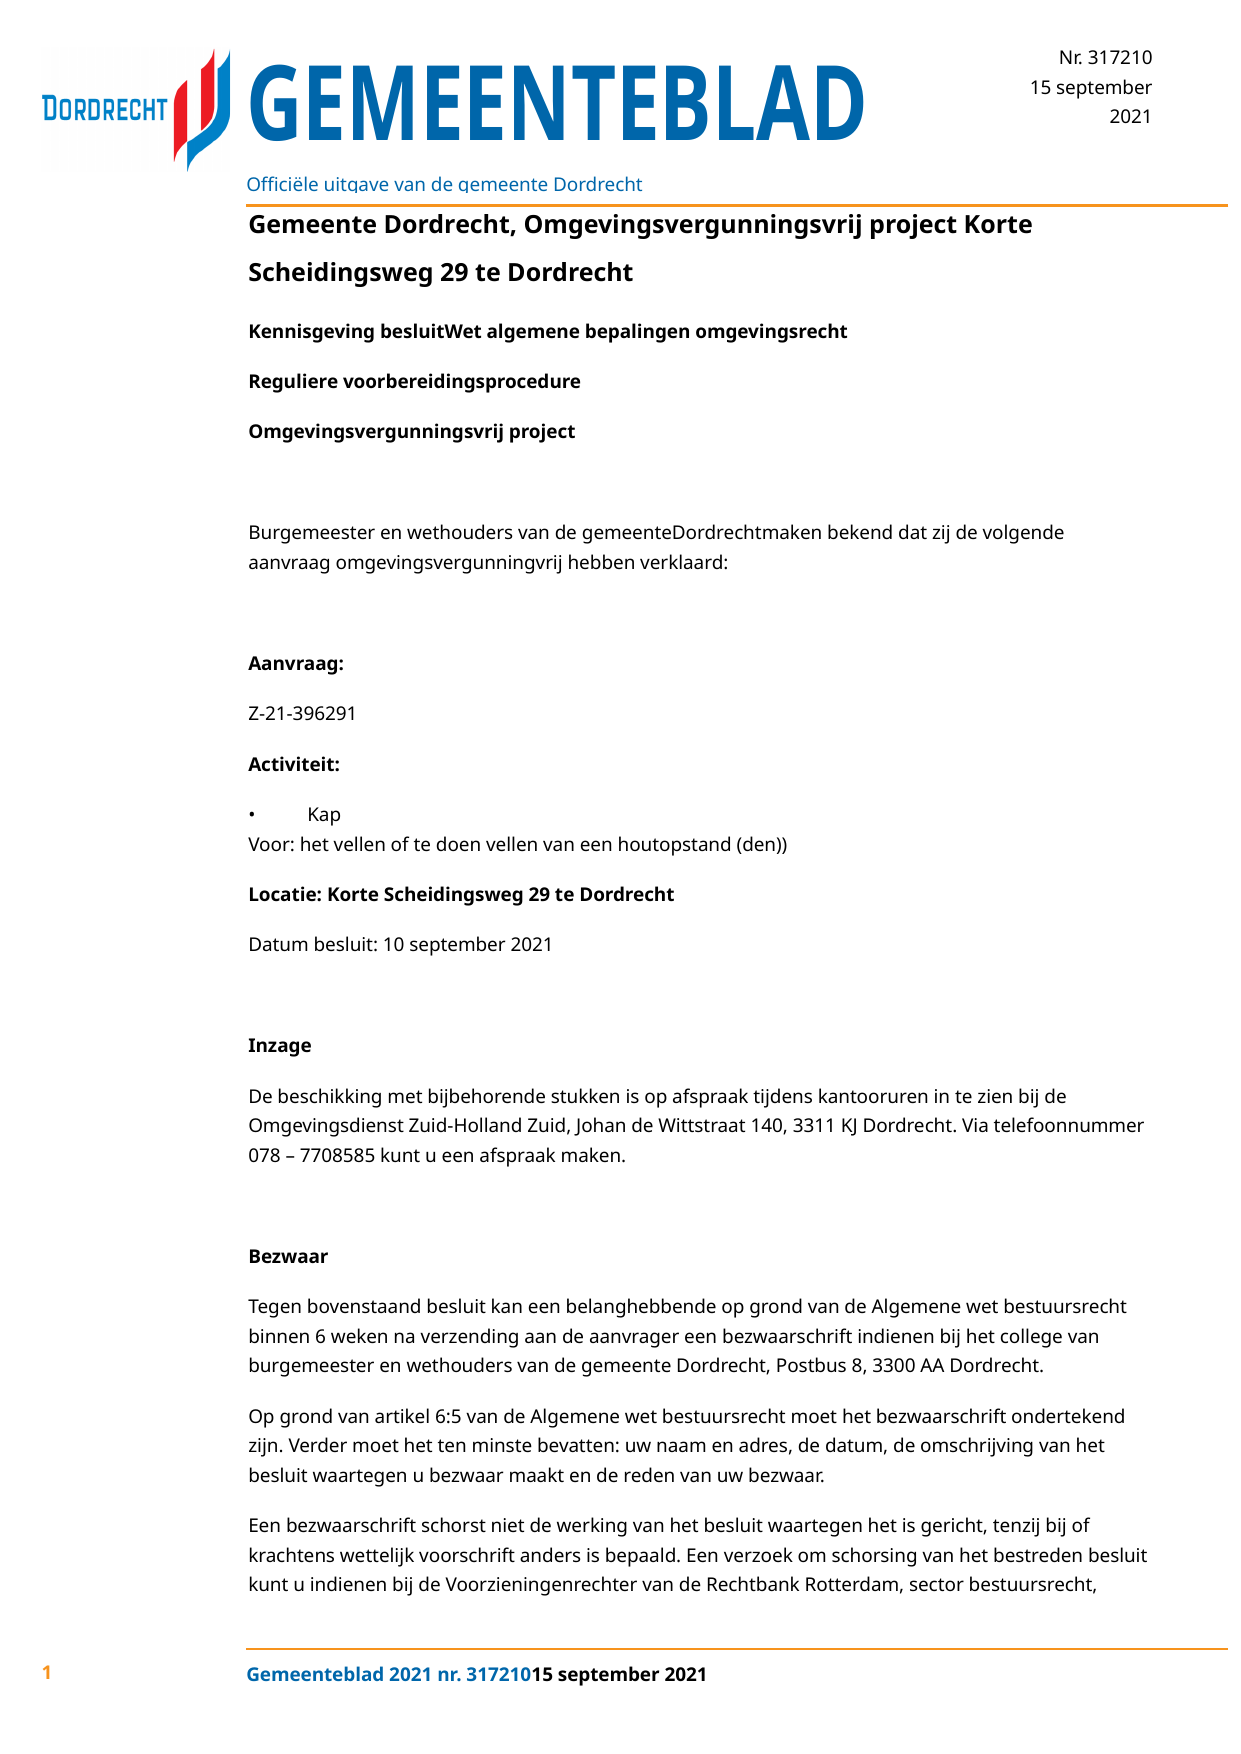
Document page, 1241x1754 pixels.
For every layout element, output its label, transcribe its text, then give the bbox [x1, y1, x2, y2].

list Kap [248, 801, 1152, 827]
picture [41, 47, 231, 172]
text Locatie: Korte Scheidingsweg 29 te Dordrecht [248, 881, 1152, 907]
text Z-21-396291 [248, 700, 1152, 726]
text Reguliere voorbereidingsprocedure [248, 368, 1152, 394]
text Aanvraag: [248, 650, 1152, 676]
text Datum besluit: 10 september 2021 [248, 932, 1152, 957]
text Activiteit: [248, 751, 1152, 777]
text Inzage [248, 1032, 1152, 1058]
text Burgemeester en wethouders van de gemeenteDordrechtmaken bekend dat zij de volgende aanvraag omgevingsvergunningvrij hebben verklaard: [248, 519, 1152, 575]
text Bezwaar [248, 1243, 1152, 1269]
text Omgevingsvergunningsvrij project [248, 419, 1152, 444]
text De beschikking met bijbehorende stukken is op afspraak tijdens kantooruren in te zien bij de Omgevingsdienst Zuid-Holland Zuid, Johan de Wittstraat 140, 3311 KJ Dordrecht. Via telefoonnummer 078 – 7708585 kunt u een afspraak maken. [248, 1083, 1152, 1168]
text Een bezwaarschrift schorst niet de werking van het besluit waartegen het is gericht, tenzij bij of krachtens wettelijk voorschrift anders is bepaald. Een verzoek om schorsing van het bestreden besluit kunt u indienen bij de Voorzieningenrechter van de Rechtbank Rotterdam, sector bestuursrecht, [248, 1512, 1152, 1597]
text Gemeente Dordrecht, Omgevingsvergunningsvrij project Korte Scheidingsweg 29 te Dordrecht [248, 207, 1152, 288]
text Voor: het vellen of te doen vellen van een houtopstand (den)) [248, 831, 1152, 857]
text Kennisgeving besluitWet algemene bepalingen omgevingsrecht [248, 318, 1152, 344]
text Op grond van artikel 6:5 van de Algemene wet bestuursrecht moet het bezwaarschrift ondertekend zijn. Verder moet het ten minste bevatten: uw naam en adres, de datum, de omschrijving van het besluit waartegen u bezwaar maakt en de reden van uw bezwaar. [248, 1403, 1152, 1488]
text Tegen bovenstaand besluit kan een belanghebbende op grond van de Algemene wet bestuursrecht binnen 6 weken na verzending aan de aanvrager een bezwaarschrift indienen bij het college van burgemeester en wethouders van de gemeente Dordrecht, Postbus 8, 3300 AA Dordrecht. [248, 1293, 1152, 1378]
